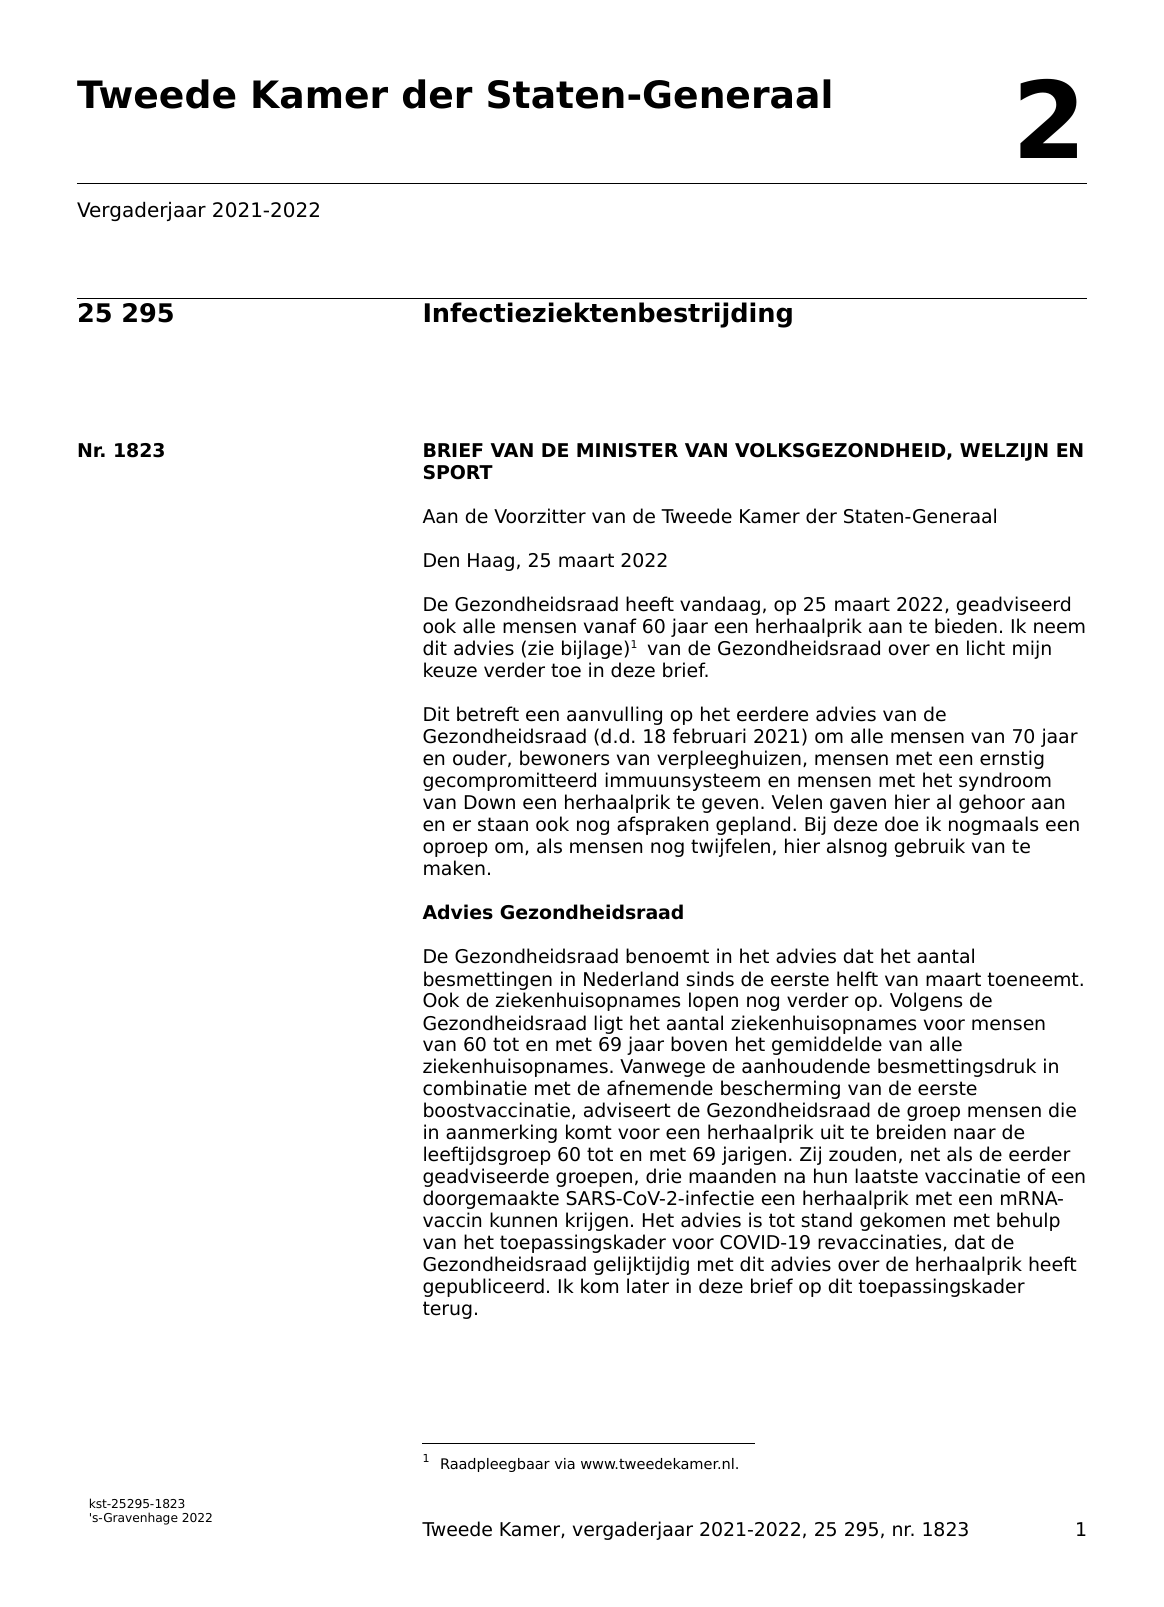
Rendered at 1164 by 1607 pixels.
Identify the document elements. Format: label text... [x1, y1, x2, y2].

text De Gezondheidsraad benoemt in het advies dat het aantal besmettingen in Nederland sinds de eerste helft van maart toeneemt. Ook de ziekenhuisopnames lopen nog verder op. Volgens de Gezondheidsraad ligt het aantal ziekenhuisopnames voor mensen van 60 tot en met 69 jaar boven het gemiddelde van alle ziekenhuisopnames. Vanwege de aanhoudende besmettingsdruk in combinatie met de afnemende bescherming van de eerste boostvaccinatie, adviseert de Gezondheidsraad de groep mensen die in aanmerking komt voor een herhaalprik uit te breiden naar de leeftijdsgroep 60 tot en met 69 jarigen. Zij zouden, net als de eerder geadviseerde groepen, drie maanden na hun laatste vaccinatie of een doorgemaakte SARS-CoV-2-infectie een herhaalprik met een mRNA-vaccin kunnen krijgen. Het advies is tot stand gekomen met behulp van het toepassingskader voor COVID-19 revaccinaties, dat de Gezondheidsraad gelijktijdig met dit advies over de herhaalprik heeft gepubliceerd. Ik kom later in deze brief op dit toepassingskader terug. [422, 946, 1087, 1320]
subtitle Nr. 1823 BRIEF VAN DE MINISTER VAN VOLKSGEZONDHEID, WELZIJN EN SPORT [77, 440, 1087, 484]
table_header 2 [886, 59, 1087, 183]
text Raadpleegbaar via www.tweedekamer.nl. [422, 1452, 1087, 1474]
text Den Haag, 25 maart 2022 [422, 550, 1087, 572]
table_cell Vergaderjaar 2021-2022 [77, 184, 1087, 298]
table_header Tweede Kamer der Staten-Generaal [77, 59, 886, 183]
text Aan de Voorzitter van de Tweede Kamer der Staten-Generaal [422, 506, 1087, 528]
text Dit betreft een aanvulling op het eerdere advies van de Gezondheidsraad (d.d. 18 februari 2021) om alle mensen van 70 jaar en ouder, bewoners van verpleeghuizen, mensen met een ernstig gecompromitteerd immuunsysteem en mensen met het syndroom van Down een herhaalprik te geven. Velen gaven hier al gehoor aan en er staan ook nog afspraken gepland. Bij deze doe ik nogmaals een oproep om, als mensen nog twijfelen, hier alsnog gebruik van te maken. [422, 704, 1087, 880]
subtitle 25 295 Infectieziektenbestrijding [77, 299, 1087, 329]
subtitle Advies Gezondheidsraad [422, 902, 1087, 924]
text De Gezondheidsraad heeft vandaag, op 25 maart 2022, geadviseerd ook alle mensen vanaf 60 jaar een herhaalprik aan te bieden. Ik neem dit advies (zie bijlage) van de Gezondheidsraad over en licht mijn keuze verder toe in deze brief. [422, 594, 1087, 682]
text 's-Gravenhage 2022 [88, 1511, 323, 1525]
text kst-25295-1823 [88, 1497, 323, 1511]
